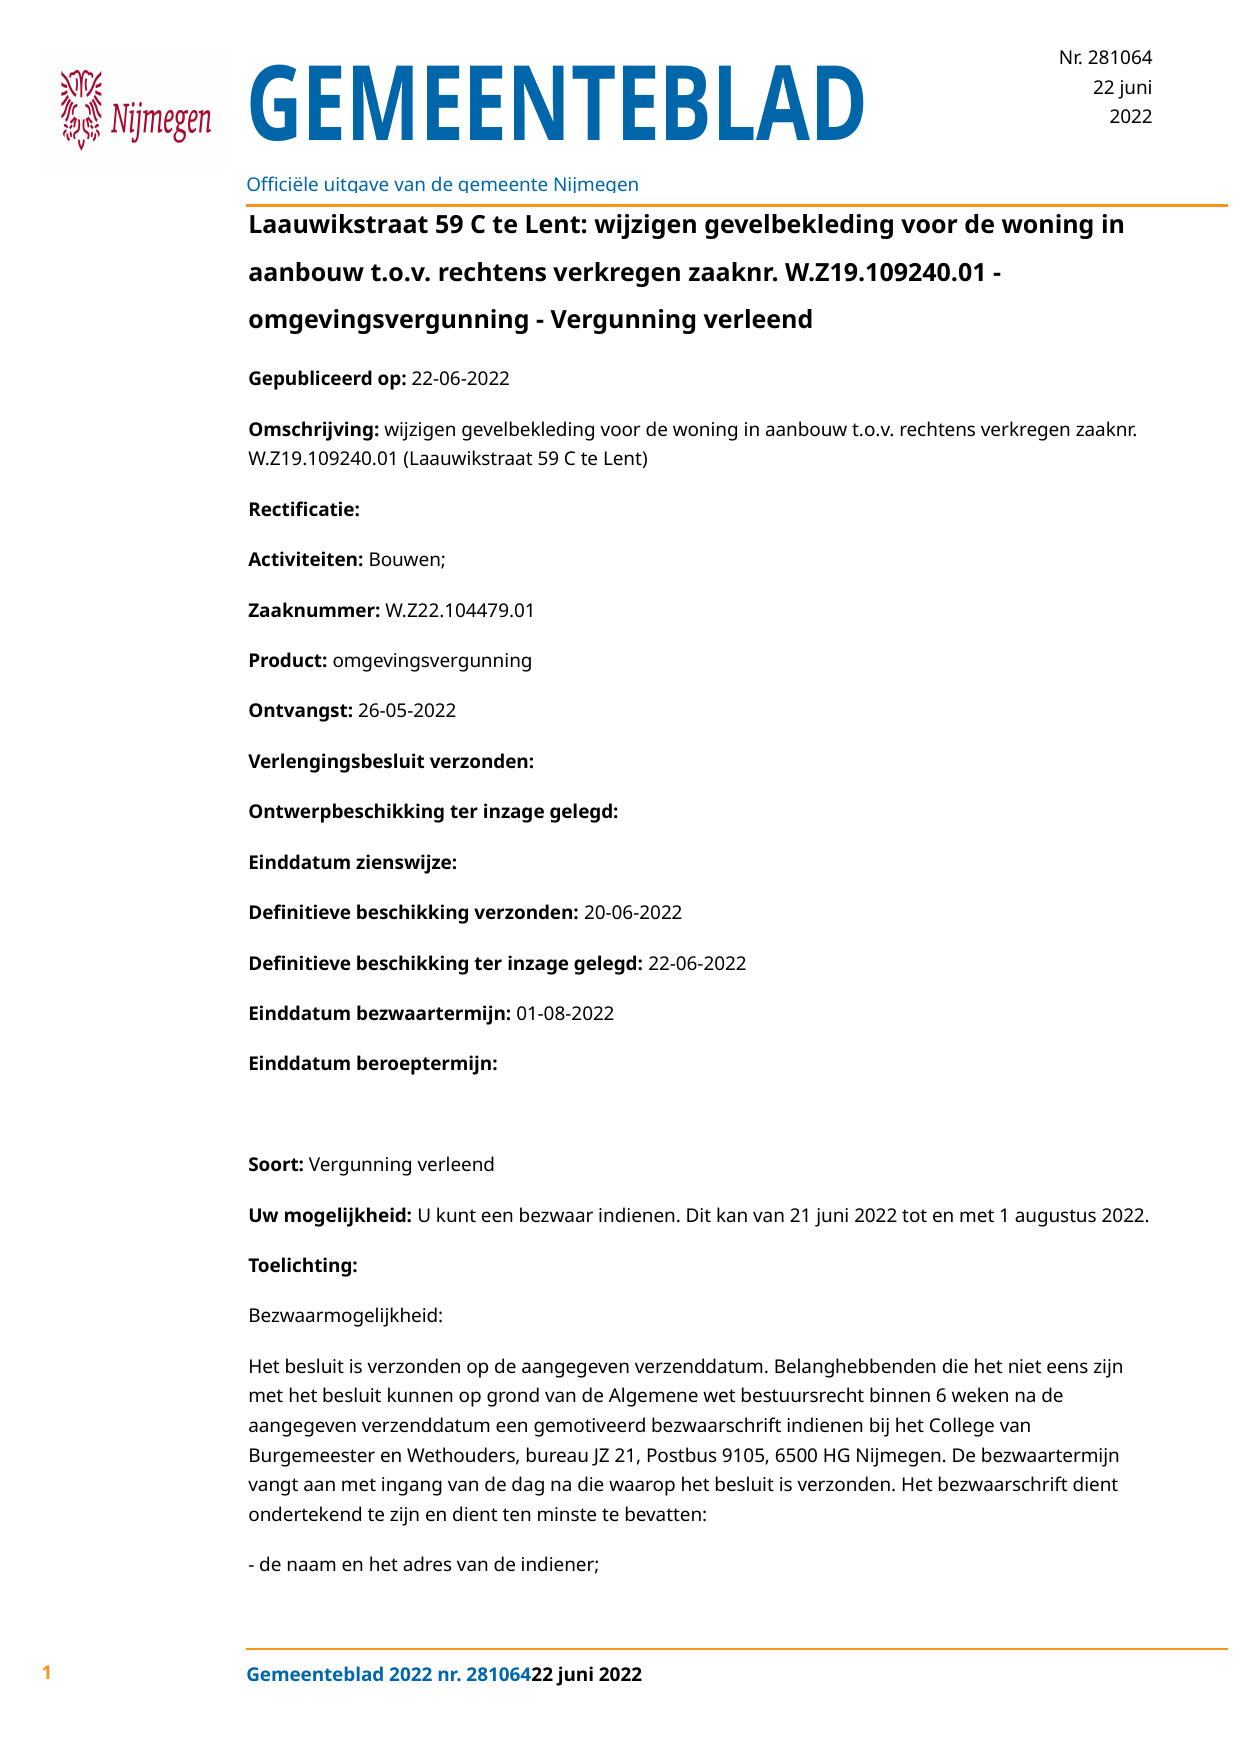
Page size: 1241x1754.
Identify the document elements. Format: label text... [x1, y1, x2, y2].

text Gepubliceerd op: 22-06-2022 [248, 366, 1152, 391]
text Einddatum zienswijze: [248, 849, 1152, 874]
text Activiteiten: Bouwen; [248, 546, 1152, 572]
text Definitieve beschikking verzonden: 20-06-2022 [248, 899, 1152, 925]
text Zaaknummer: W.Z22.104479.01 [248, 597, 1152, 622]
text Toelichting: [248, 1252, 1152, 1278]
text Ontvangst: 26-05-2022 [248, 698, 1152, 723]
text Bezwaarmogelijkheid: [248, 1303, 1152, 1328]
text Omschrijving: wijzigen gevelbekleding voor de woning in aanbouw t.o.v. rechtens verkregen zaaknr. W.Z19.109240.01 (Laauwikstraat 59 C te Lent) [248, 416, 1152, 471]
text Verlengingsbesluit verzonden: [248, 748, 1152, 774]
text Einddatum bezwaartermijn: 01-08-2022 [248, 1000, 1152, 1026]
text Rectificatie: [248, 496, 1152, 522]
text Uw mogelijkheid: U kunt een bezwaar indienen. Dit kan van 21 juni 2022 tot en met 1 augustus 2022. [248, 1202, 1152, 1227]
text Laauwikstraat 59 C te Lent: wijzigen gevelbekleding voor de woning in aanbouw t.o.v. rechtens verkregen zaaknr. W.Z19.109240.01 - omgevingsvergunning - Vergunning verleend [248, 207, 1152, 336]
text - de naam en het adres van de indiener; [248, 1551, 1152, 1577]
picture [41, 47, 231, 172]
text Ontwerpbeschikking ter inzage gelegd: [248, 798, 1152, 824]
text Soort: Vergunning verleend [248, 1151, 1152, 1177]
text Einddatum beroeptermijn: [248, 1051, 1152, 1076]
text Product: omgevingsvergunning [248, 647, 1152, 673]
text Definitieve beschikking ter inzage gelegd: 22-06-2022 [248, 950, 1152, 975]
text Het besluit is verzonden op de aangegeven verzenddatum. Belanghebbenden die het niet eens zijn met het besluit kunnen op grond van de Algemene wet bestuursrecht binnen 6 weken na de aangegeven verzenddatum een gemotiveerd bezwaarschrift indienen bij het College van Burgemeester en Wethouders, bureau JZ 21, Postbus 9105, 6500 HG Nijmegen. De bezwaartermijn vangt aan met ingang van de dag na die waarop het besluit is verzonden. Het bezwaarschrift dient ondertekend te zijn en dient ten minste te bevatten: [248, 1353, 1152, 1527]
